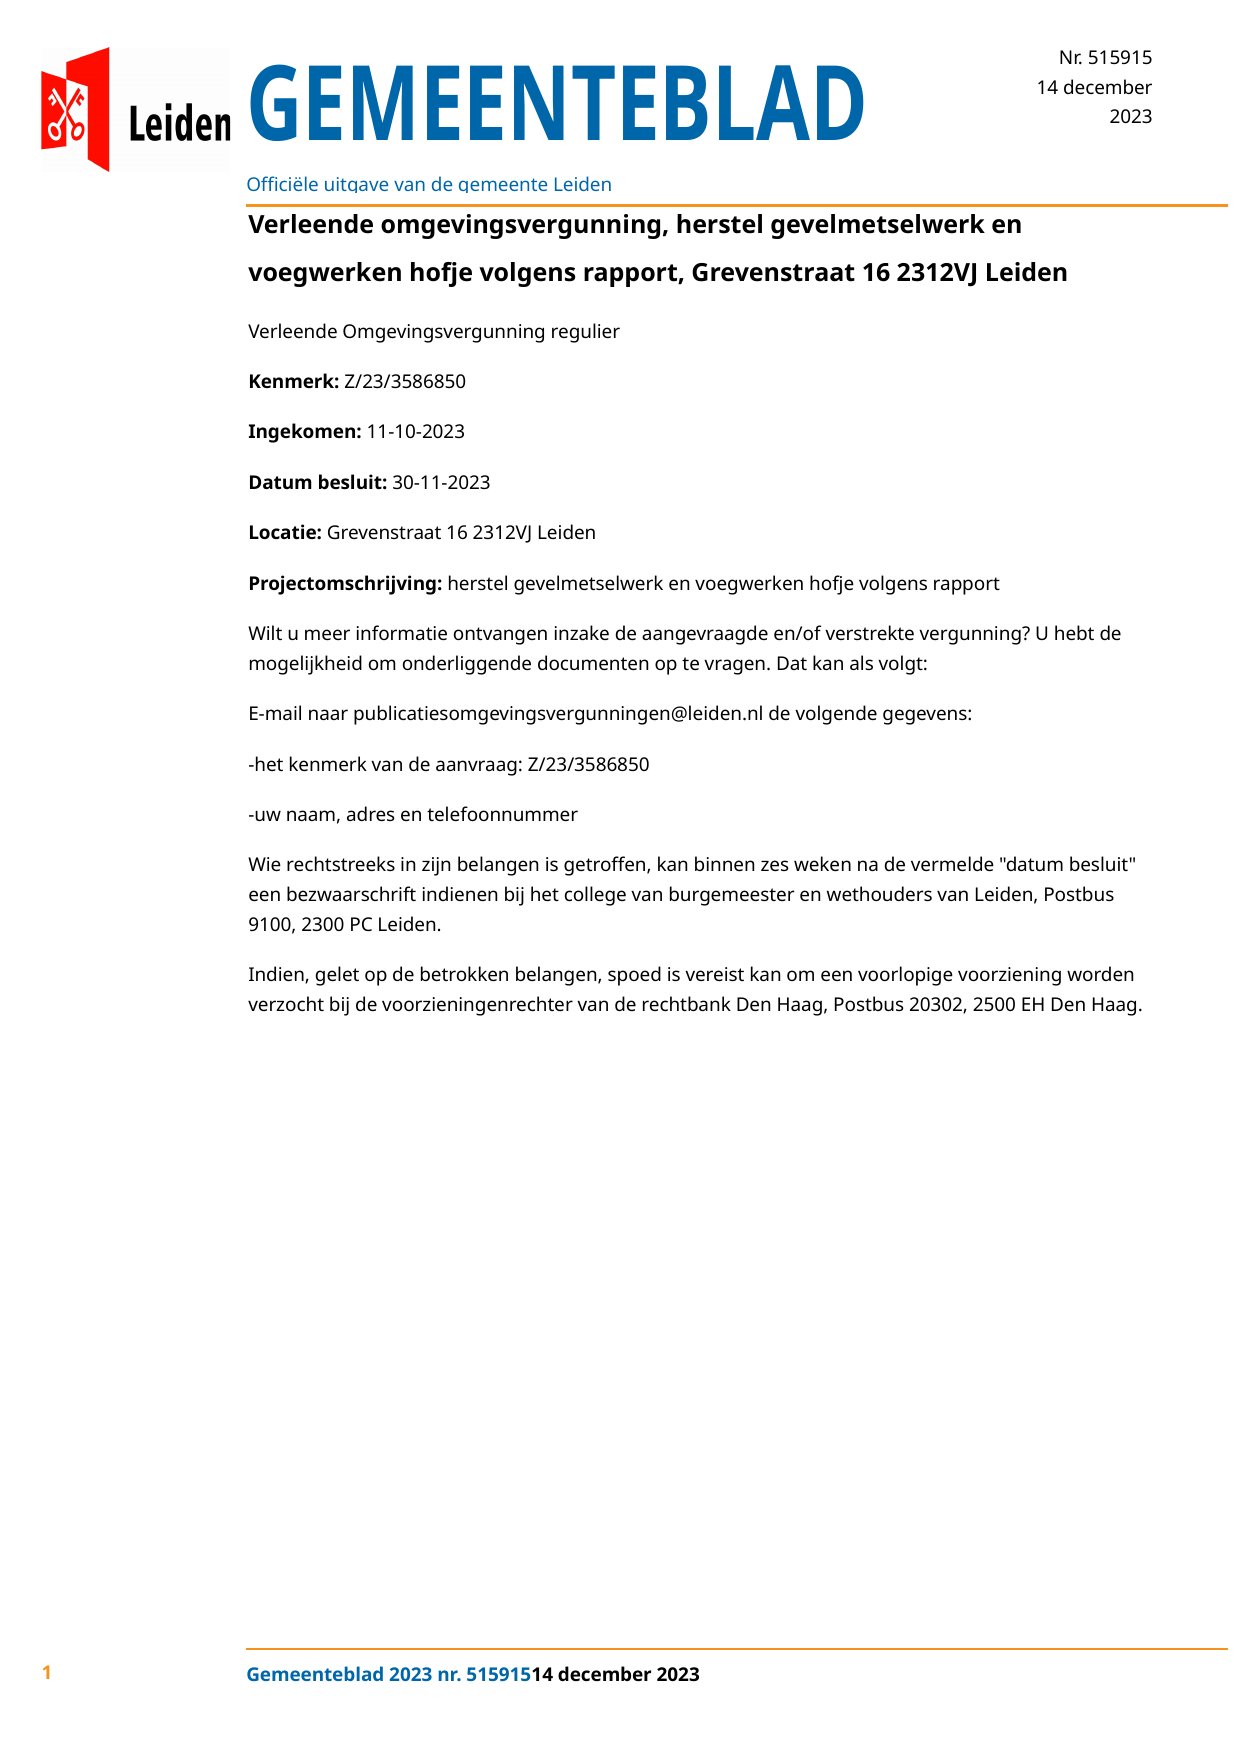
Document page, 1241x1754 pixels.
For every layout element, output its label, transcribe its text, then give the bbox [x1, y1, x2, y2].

text -het kenmerk van de aanvraag: Z/23/3586850 [248, 751, 1152, 777]
text Projectomschrijving: herstel gevelmetselwerk en voegwerken hofje volgens rapport [248, 570, 1152, 596]
text Indien, gelet op de betrokken belangen, spoed is vereist kan om een voorlopige voorziening worden verzocht bij de voorzieningenrechter van de rechtbank Den Haag, Postbus 20302, 2500 EH Den Haag. [248, 961, 1152, 1017]
text Verleende Omgevingsvergunning regulier [248, 318, 1152, 344]
text Wilt u meer informatie ontvangen inzake de aangevraagde en/of verstrekte vergunning? U hebt de mogelijkheid om onderliggende documenten op te vragen. Dat kan als volgt: [248, 620, 1152, 676]
text -uw naam, adres en telefoonnummer [248, 801, 1152, 827]
text Datum besluit: 30-11-2023 [248, 469, 1152, 495]
text Wie rechtstreeks in zijn belangen is getroffen, kan binnen zes weken na de vermelde "datum besluit" een bezwaarschrift indienen bij het college van burgemeester en wethouders van Leiden, Postbus 9100, 2300 PC Leiden. [248, 852, 1152, 937]
picture [41, 47, 231, 172]
text Verleende omgevingsvergunning, herstel gevelmetselwerk en voegwerken hofje volgens rapport, Grevenstraat 16 2312VJ Leiden [248, 207, 1152, 288]
text Locatie: Grevenstraat 16 2312VJ Leiden [248, 519, 1152, 545]
text Ingekomen: 11-10-2023 [248, 419, 1152, 444]
text Kenmerk: Z/23/3586850 [248, 368, 1152, 394]
text E-mail naar publicatiesomgevingsvergunningen@leiden.nl de volgende gegevens: [248, 700, 1152, 726]
